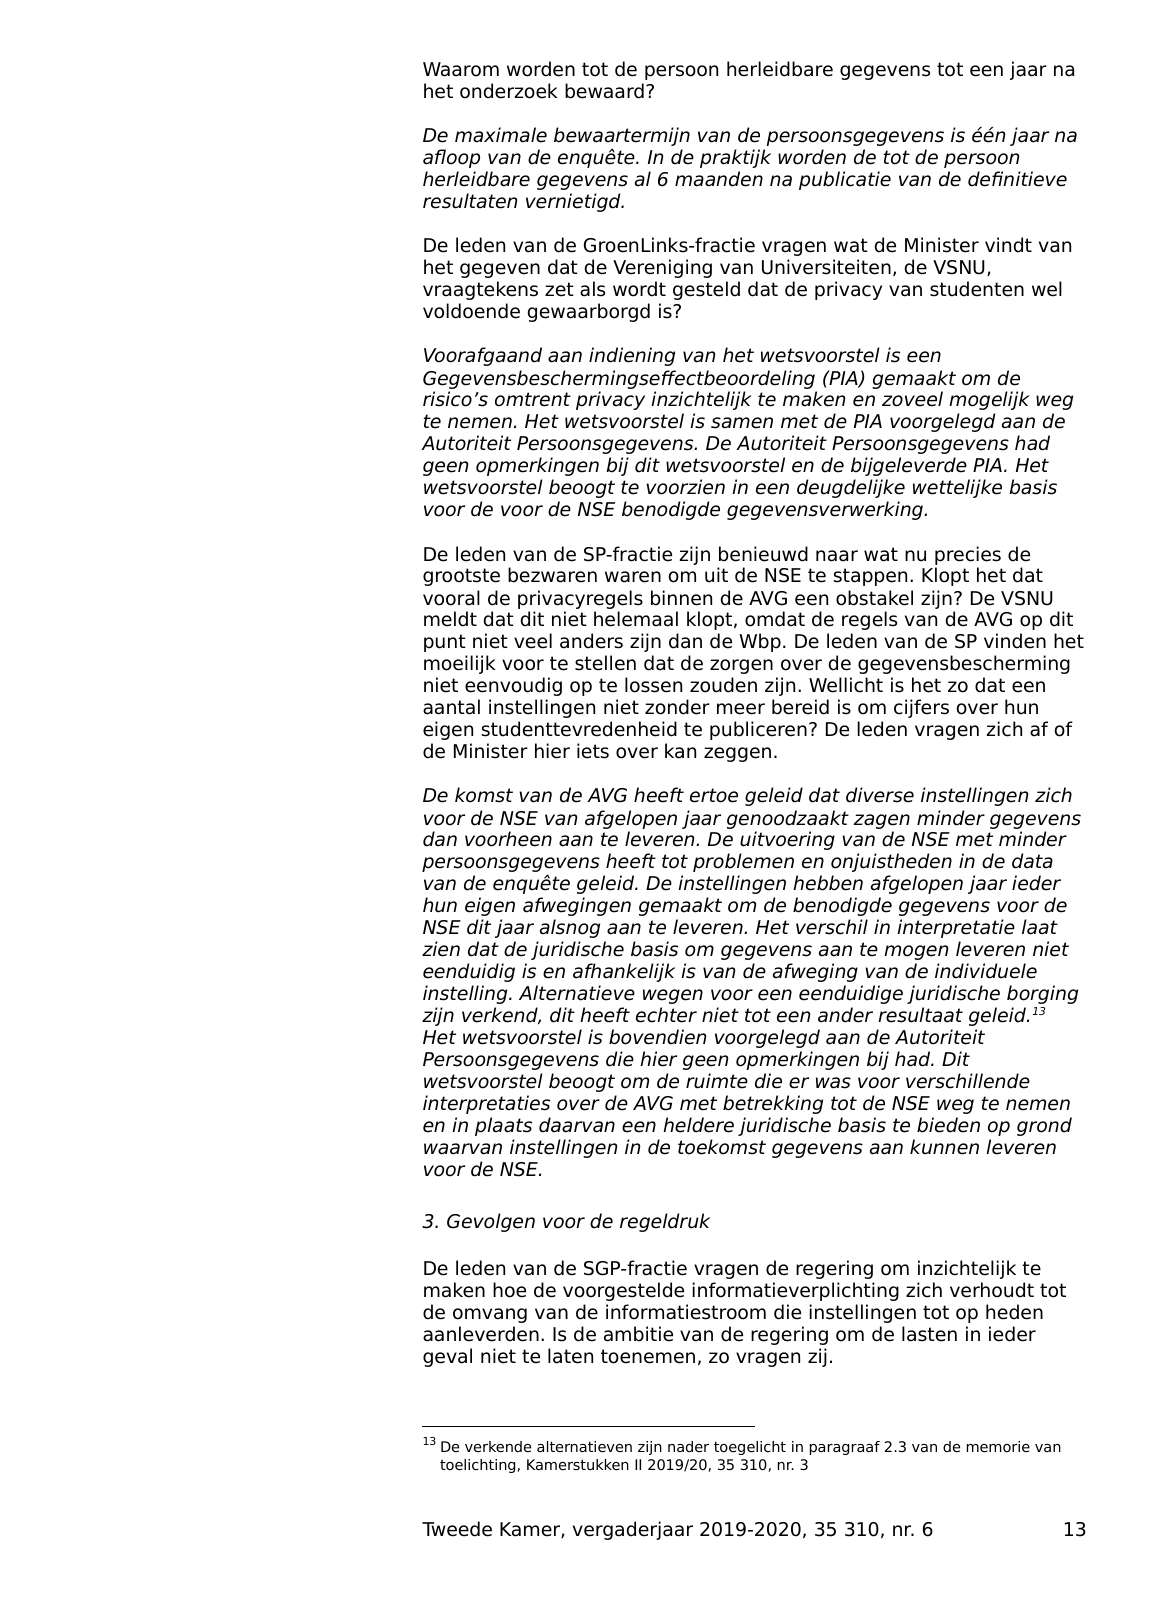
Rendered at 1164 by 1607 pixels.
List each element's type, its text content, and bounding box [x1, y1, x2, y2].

subtitle 3. Gevolgen voor de regeldruk [422, 1211, 1087, 1233]
text De maximale bewaartermijn van de persoonsgegevens is één jaar na afloop van de enquête. In de praktijk worden de tot de persoon herleidbare gegevens al 6 maanden na publicatie van de definitieve resultaten vernietigd. [422, 125, 1087, 213]
text De leden van de SP-fractie zijn benieuwd naar wat nu precies de grootste bezwaren waren om uit de NSE te stappen. Klopt het dat vooral de privacyregels binnen de AVG een obstakel zijn? De VSNU meldt dat dit niet helemaal klopt, omdat de regels van de AVG op dit punt niet veel anders zijn dan de Wbp. De leden van de SP vinden het moeilijk voor te stellen dat de zorgen over de gegevensbescherming niet eenvoudig op te lossen zouden zijn. Wellicht is het zo dat een aantal instellingen niet zonder meer bereid is om cijfers over hun eigen studenttevredenheid te publiceren? De leden vragen zich af of de Minister hier iets over kan zeggen. [422, 543, 1087, 763]
text De verkende alternatieven zijn nader toegelicht in paragraaf 2.3 van de memorie van toelichting, Kamerstukken II 2019/20, 35 310, nr. 3 [422, 1435, 1087, 1474]
text De leden van de GroenLinks-fractie vragen wat de Minister vindt van het gegeven dat de Vereniging van Universiteiten, de VSNU, vraagtekens zet als wordt gesteld dat de privacy van studenten wel voldoende gewaarborgd is? [422, 235, 1087, 323]
text De leden van de SGP-fractie vragen de regering om inzichtelijk te maken hoe de voorgestelde informatieverplichting zich verhoudt tot de omvang van de informatiestroom die instellingen tot op heden aanleverden. Is de ambitie van de regering om de lasten in ieder geval niet te laten toenemen, zo vragen zij. [422, 1258, 1087, 1368]
text Voorafgaand aan indiening van het wetsvoorstel is een Gegevensbeschermingseffectbeoordeling (PIA) gemaakt om de risico’s omtrent privacy inzichtelijk te maken en zoveel mogelijk weg te nemen. Het wetsvoorstel is samen met de PIA voorgelegd aan de Autoriteit Persoonsgegevens. De Autoriteit Persoonsgegevens had geen opmerkingen bij dit wetsvoorstel en de bijgeleverde PIA. Het wetsvoorstel beoogt te voorzien in een deugdelijke wettelijke basis voor de voor de NSE benodigde gegevensverwerking. [422, 345, 1087, 521]
text Waarom worden tot de persoon herleidbare gegevens tot een jaar na het onderzoek bewaard? [422, 59, 1087, 103]
text De komst van de AVG heeft ertoe geleid dat diverse instellingen zich voor de NSE van afgelopen jaar genoodzaakt zagen minder gegevens dan voorheen aan te leveren. De uitvoering van de NSE met minder persoonsgegevens heeft tot problemen en onjuistheden in de data van de enquête geleid. De instellingen hebben afgelopen jaar ieder hun eigen afwegingen gemaakt om de benodigde gegevens voor de NSE dit jaar alsnog aan te leveren. Het verschil in interpretatie laat zien dat de juridische basis om gegevens aan te mogen leveren niet eenduidig is en afhankelijk is van de afweging van de individuele instelling. Alternatieve wegen voor een eenduidige juridische borging zijn verkend, dit heeft echter niet tot een ander resultaat geleid. Het wetsvoorstel is bovendien voorgelegd aan de Autoriteit Persoonsgegevens die hier geen opmerkingen bij had. Dit wetsvoorstel beoogt om de ruimte die er was voor verschillende interpretaties over de AVG met betrekking tot de NSE weg te nemen en in plaats daarvan een heldere juridische basis te bieden op grond waarvan instellingen in de toekomst gegevens aan kunnen leveren voor de NSE. [422, 785, 1087, 1181]
